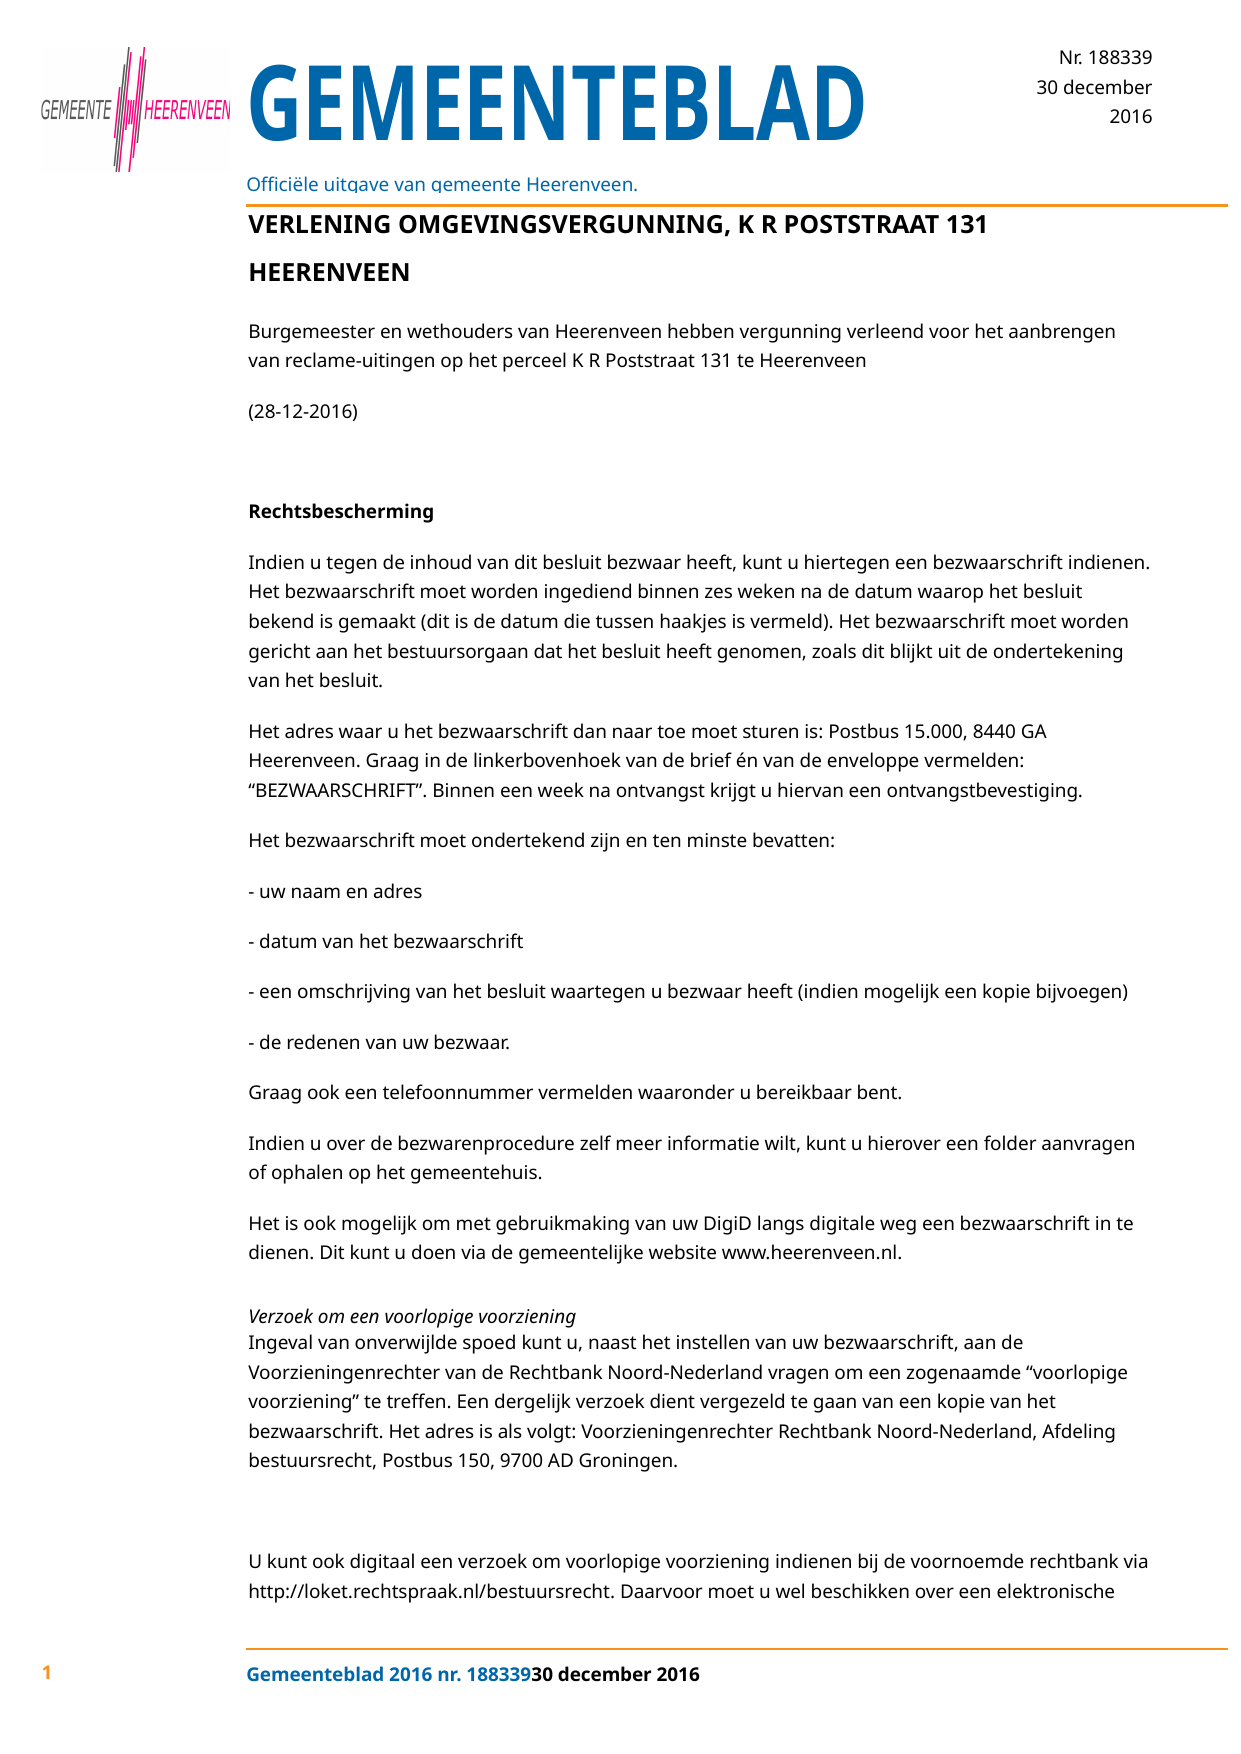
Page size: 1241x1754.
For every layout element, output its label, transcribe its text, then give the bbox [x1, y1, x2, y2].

text Rechtsbescherming [248, 499, 1152, 524]
text Indien u over de bezwarenprocedure zelf meer informatie wilt, kunt u hierover een folder aanvragen of ophalen op het gemeentehuis. [248, 1130, 1152, 1185]
text (28-12-2016) [248, 398, 1152, 424]
text - een omschrijving van het besluit waartegen u bezwaar heeft (indien mogelijk een kopie bijvoegen) [248, 979, 1152, 1004]
text VERLENING OMGEVINGSVERGUNNING, K R POSTSTRAAT 131 HEERENVEEN [248, 207, 1152, 288]
text Ingeval van onverwijlde spoed kunt u, naast het instellen van uw bezwaarschrift, aan de Voorzieningenrechter van de Rechtbank Noord-Nederland vragen om een zogenaamde “voorlopige voorziening” te treffen. Een dergelijk verzoek dient vergezeld te gaan van een kopie van het bezwaarschrift. Het adres is als volgt: Voorzieningenrechter Rechtbank Noord-Nederland, Afdeling bestuursrecht, Postbus 150, 9700 AD Groningen. [248, 1329, 1152, 1473]
text - datum van het bezwaarschrift [248, 928, 1152, 954]
picture [41, 47, 231, 172]
text - uw naam en adres [248, 878, 1152, 904]
text Het bezwaarschrift moet ondertekend zijn en ten minste bevatten: [248, 827, 1152, 853]
text U kunt ook digitaal een verzoek om voorlopige voorziening indienen bij de voornoemde rechtbank via http://loket.rechtspraak.nl/bestuursrecht. Daarvoor moet u wel beschikken over een elektronische [248, 1548, 1152, 1604]
text Indien u tegen de inhoud van dit besluit bezwaar heeft, kunt u hiertegen een bezwaarschrift indienen. Het bezwaarschrift moet worden ingediend binnen zes weken na de datum waarop het besluit bekend is gemaakt (dit is de datum die tussen haakjes is vermeld). Het bezwaarschrift moet worden gericht aan het bestuursorgaan dat het besluit heeft genomen, zoals dit blijkt uit de ondertekening van het besluit. [248, 549, 1152, 693]
text Graag ook een telefoonnummer vermelden waaronder u bereikbaar bent. [248, 1079, 1152, 1105]
text Het is ook mogelijk om met gebruikmaking van uw DigiD langs digitale weg een bezwaarschrift in te dienen. Dit kunt u doen via de gemeentelijke website www.heerenveen.nl. [248, 1210, 1152, 1265]
text - de redenen van uw bezwaar. [248, 1029, 1152, 1055]
text Verzoek om een voorlopige voorziening [248, 1303, 1152, 1329]
text Het adres waar u het bezwaarschrift dan naar toe moet sturen is: Postbus 15.000, 8440 GA Heerenveen. Graag in de linkerbovenhoek van de brief én van de enveloppe vermelden: “BEZWAARSCHRIFT”. Binnen een week na ontvangst krijgt u hiervan een ontvangstbevestiging. [248, 718, 1152, 803]
text Burgemeester en wethouders van Heerenveen hebben vergunning verleend voor het aanbrengen van reclame-uitingen op het perceel K R Poststraat 131 te Heerenveen [248, 318, 1152, 373]
